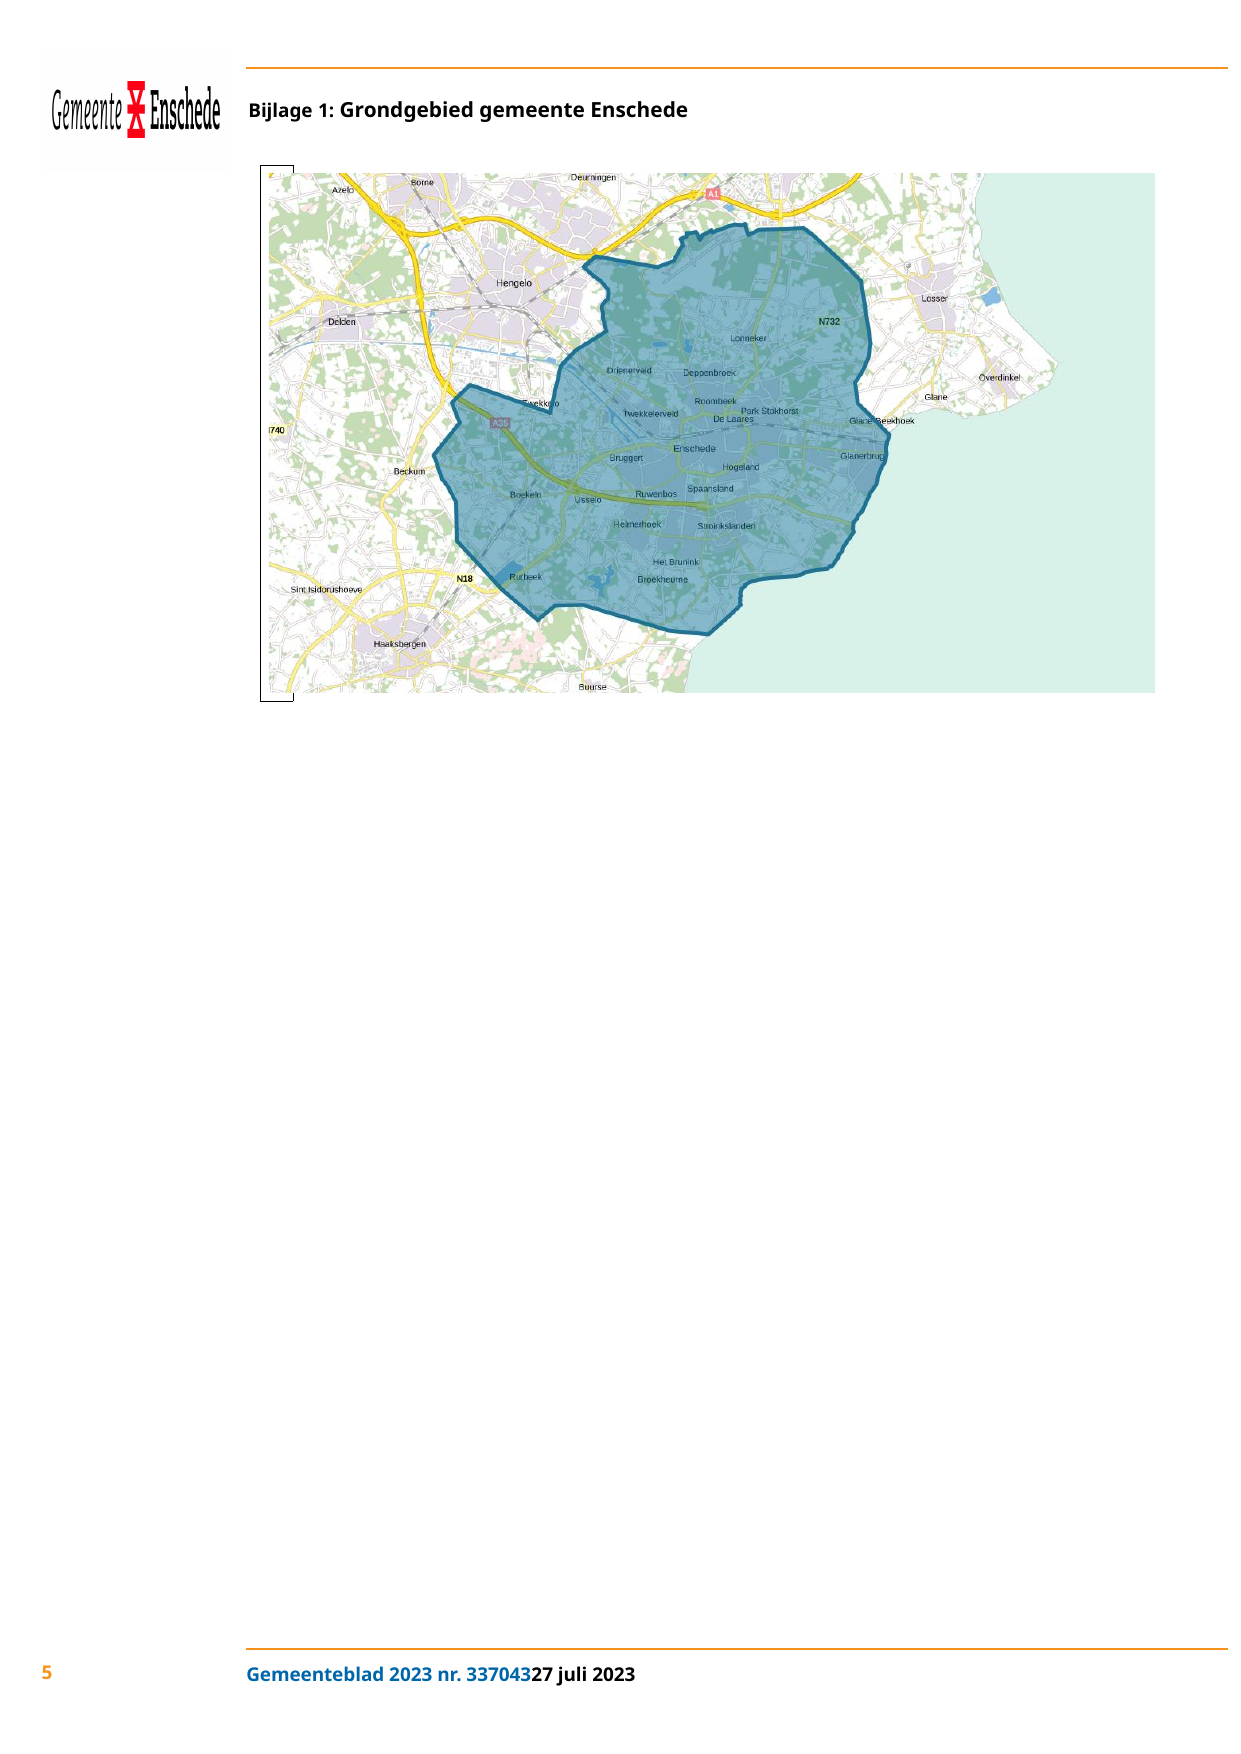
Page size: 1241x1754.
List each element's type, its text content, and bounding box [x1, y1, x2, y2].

picture [268, 173, 1156, 693]
text Bijlage 1: Grondgebied gemeente Enschede [248, 95, 1152, 123]
picture [41, 47, 231, 172]
